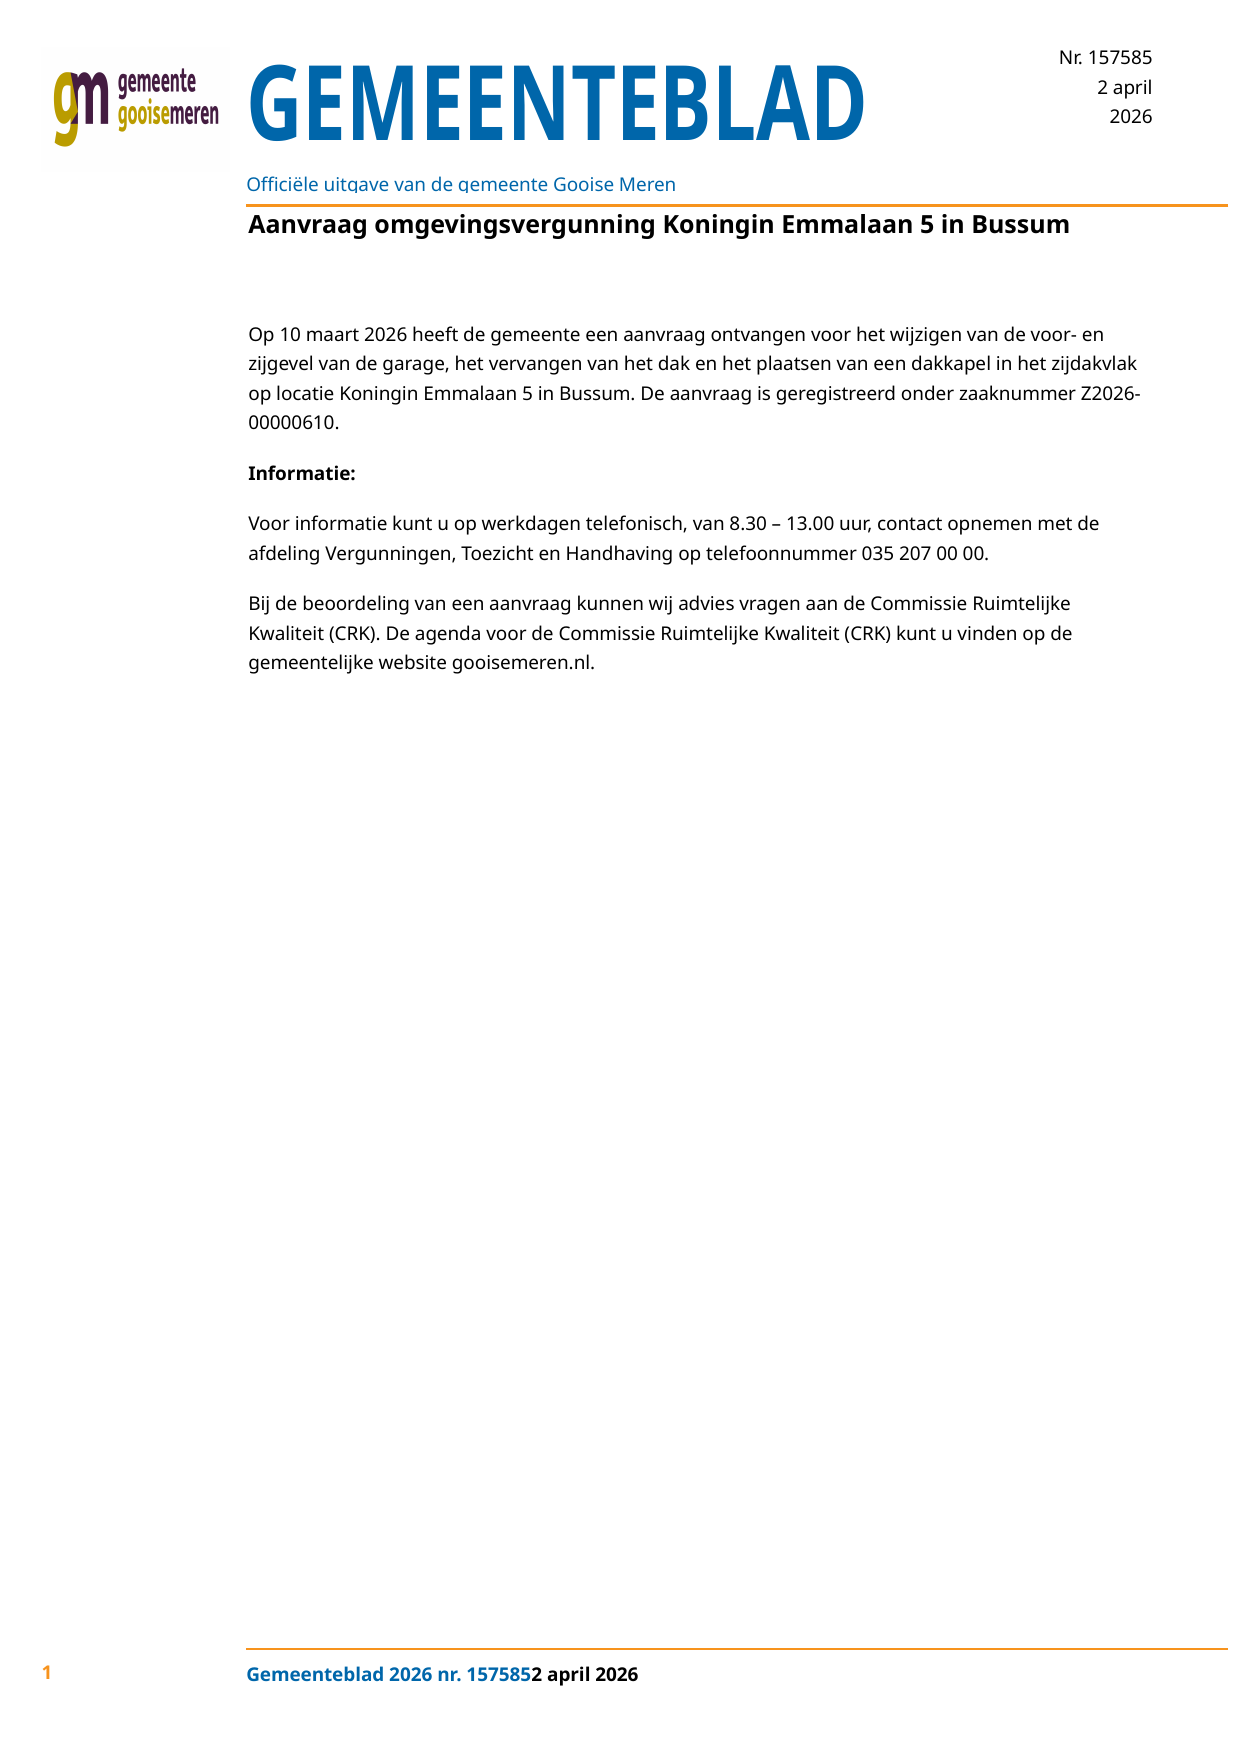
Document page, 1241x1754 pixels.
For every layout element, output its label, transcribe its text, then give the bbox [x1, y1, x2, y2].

text Op 10 maart 2026 heeft de gemeente een aanvraag ontvangen voor het wijzigen van de voor- en zijgevel van de garage, het vervangen van het dak en het plaatsen van een dakkapel in het zijdakvlak op locatie Koningin Emmalaan 5 in Bussum. De aanvraag is geregistreerd onder zaaknummer Z2026-00000610. [248, 321, 1152, 435]
text Informatie: [248, 460, 1152, 486]
text Bij de beoordeling van een aanvraag kunnen wij advies vragen aan de Commissie Ruimtelijke Kwaliteit (CRK). De agenda voor de Commissie Ruimtelijke Kwaliteit (CRK) kunt u vinden op de gemeentelijke website gooisemeren.nl. [248, 590, 1152, 675]
picture [41, 47, 231, 172]
text Voor informatie kunt u op werkdagen telefonisch, van 8.30 – 13.00 uur, contact opnemen met de afdeling Vergunningen, Toezicht en Handhaving op telefoonnummer 035 207 00 00. [248, 510, 1152, 566]
text Aanvraag omgevingsvergunning Koningin Emmalaan 5 in Bussum [248, 207, 1152, 241]
